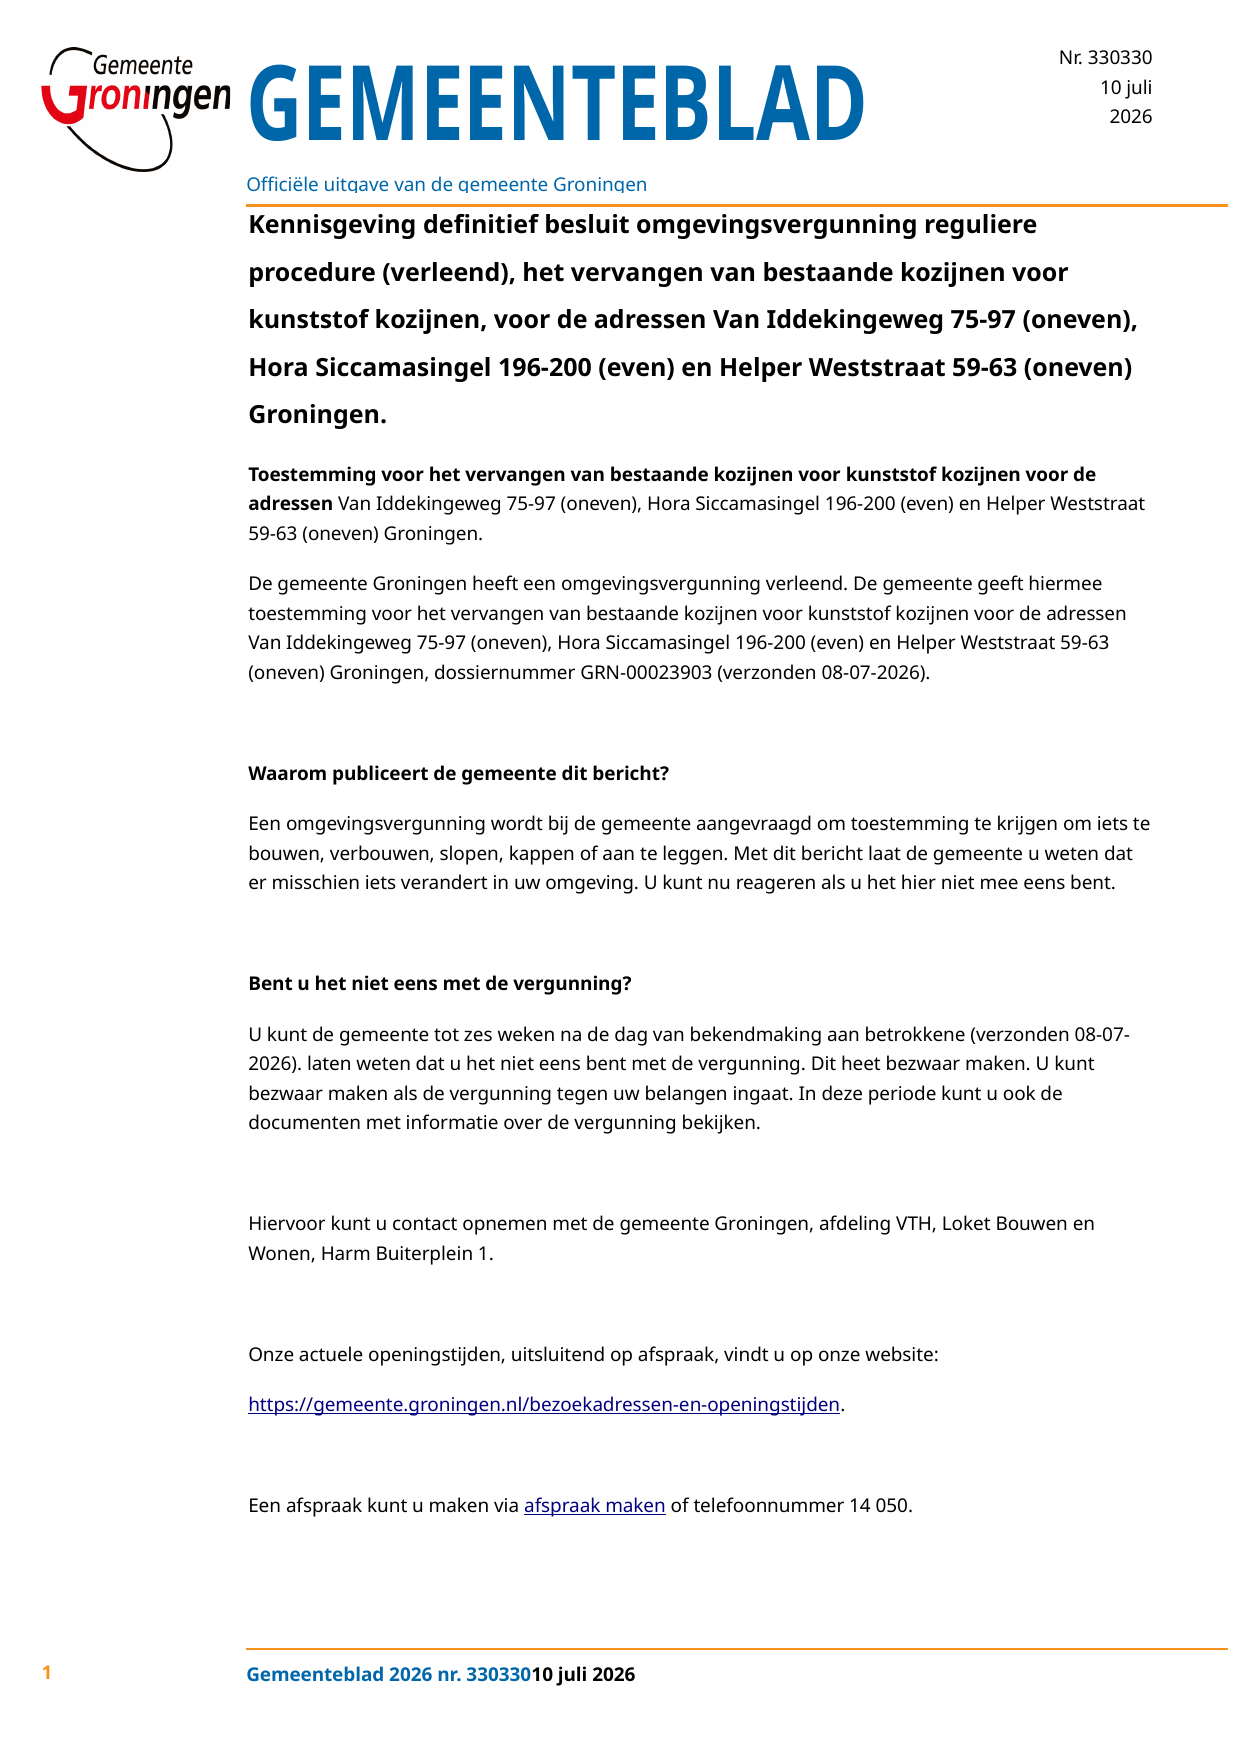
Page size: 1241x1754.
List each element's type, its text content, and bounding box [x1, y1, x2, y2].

text Onze actuele openingstijden, uitsluitend op afspraak, vindt u op onze website: [248, 1341, 1152, 1366]
text Bent u het niet eens met de vergunning? [248, 970, 1152, 996]
picture [41, 47, 231, 172]
text Kennisgeving definitief besluit omgevingsvergunning reguliere procedure (verleend), het vervangen van bestaande kozijnen voor kunststof kozijnen, voor de adressen Van Iddekingeweg 75-97 (oneven), Hora Siccamasingel 196-200 (even) en Helper Weststraat 59-63 (oneven) Groningen. [248, 207, 1152, 431]
text Toestemming voor het vervangen van bestaande kozijnen voor kunststof kozijnen voor de adressen Van Iddekingeweg 75-97 (oneven), Hora Siccamasingel 196-200 (even) en Helper Weststraat 59-63 (oneven) Groningen. [248, 461, 1152, 546]
text https://gemeente.groningen.nl/bezoekadressen-en-openingstijden. [248, 1391, 1152, 1417]
text Een omgevingsvergunning wordt bij de gemeente aangevraagd om toestemming te krijgen om iets te bouwen, verbouwen, slopen, kappen of aan te leggen. Met dit bericht laat de gemeente u weten dat er misschien iets verandert in uw omgeving. U kunt nu reageren als u het hier niet mee eens bent. [248, 810, 1152, 895]
text Waarom publiceert de gemeente dit bericht? [248, 760, 1152, 786]
text U kunt de gemeente tot zes weken na de dag van bekendmaking aan betrokkene (verzonden 08-07-2026). laten weten dat u het niet eens bent met de vergunning. Dit heet bezwaar maken. U kunt bezwaar maken als de vergunning tegen uw belangen ingaat. In deze periode kunt u ook de documenten met informatie over de vergunning bekijken. [248, 1021, 1152, 1135]
text De gemeente Groningen heeft een omgevingsvergunning verleend. De gemeente geeft hiermee toestemming voor het vervangen van bestaande kozijnen voor kunststof kozijnen voor de adressen Van Iddekingeweg 75-97 (oneven), Hora Siccamasingel 196-200 (even) en Helper Weststraat 59-63 (oneven) Groningen, dossiernummer GRN-00023903 (verzonden 08-07-2026). [248, 570, 1152, 685]
text Een afspraak kunt u maken via afspraak maken of telefoonnummer 14 050. [248, 1492, 1152, 1518]
text Hiervoor kunt u contact opnemen met de gemeente Groningen, afdeling VTH, Loket Bouwen en Wonen, Harm Buiterplein 1. [248, 1210, 1152, 1266]
